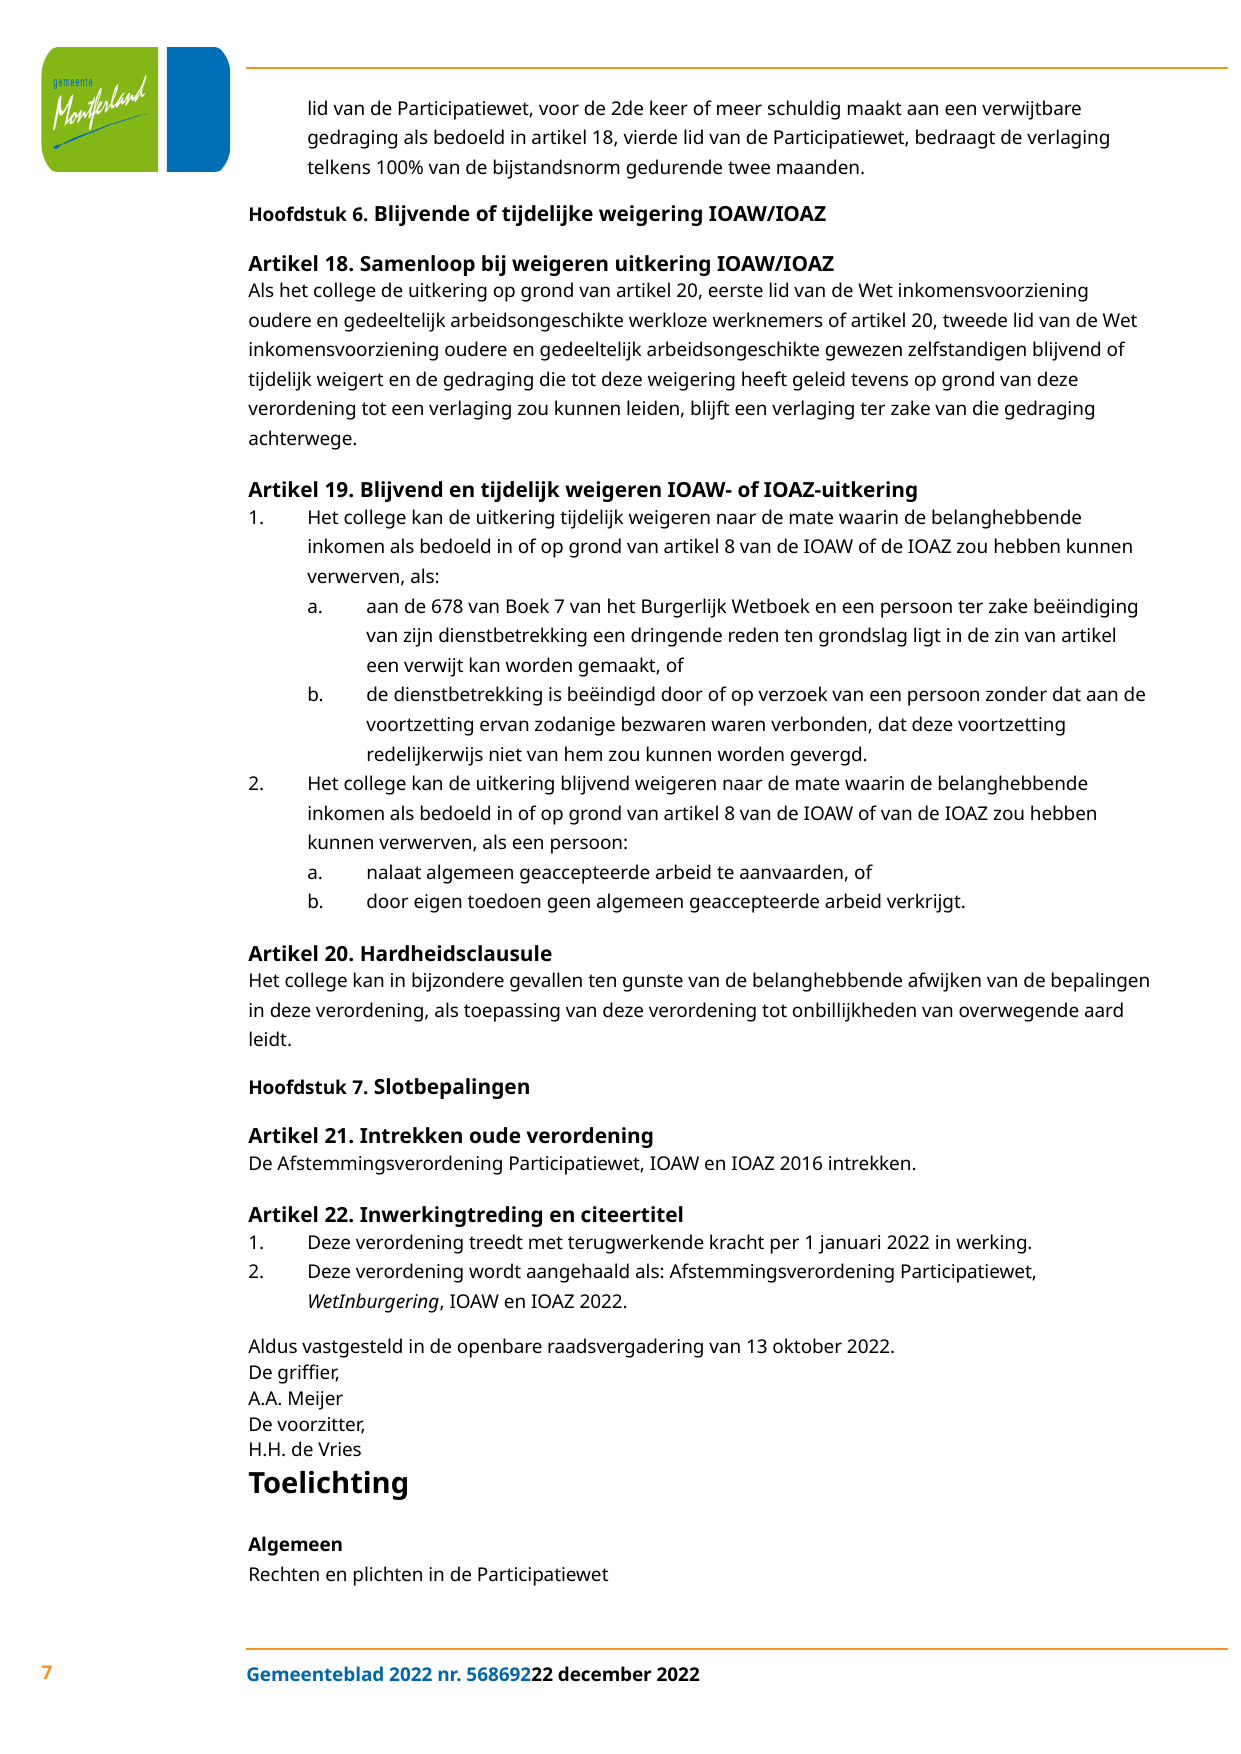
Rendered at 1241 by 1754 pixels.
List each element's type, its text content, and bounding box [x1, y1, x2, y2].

text Als het college de uitkering op grond van artikel 20, eerste lid van de Wet inkomensvoorziening oudere en gedeeltelijk arbeidsongeschikte werkloze werknemers of artikel 20, tweede lid van de Wet inkomensvoorziening oudere en gedeeltelijk arbeidsongeschikte gewezen zelfstandigen blijvend of tijdelijk weigert en de gedraging die tot deze weigering heeft geleid tevens op grond van deze verordening tot een verlaging zou kunnen leiden, blijft een verlaging ter zake van die gedraging achterwege. [248, 277, 1152, 451]
list nalaat algemeen geaccepteerde arbeid te aanvaarden, of [307, 859, 1152, 885]
text De griffier, [248, 1359, 1152, 1385]
list aan de 678 van Boek 7 van het Burgerlijk Wetboek en een persoon ter zake beëindiging van zijn dienstbetrekking een dringende reden ten grondslag ligt in de zin van artikel een verwijt kan worden gemaakt, of [307, 593, 1152, 678]
list door eigen toedoen geen algemeen geaccepteerde arbeid verkrijgt. [307, 889, 1152, 914]
text Rechten en plichten in de Participatiewet [248, 1561, 1152, 1586]
text H.H. de Vries [248, 1437, 1152, 1462]
text Hoofdstuk 7. Slotbepalingen [248, 1072, 1152, 1101]
text Het college kan in bijzondere gevallen ten gunste van de belanghebbende afwijken van de bepalingen in deze verordening, als toepassing van deze verordening tot onbillijkheden van overwegende aard leidt. [248, 967, 1152, 1052]
list lid van de Participatiewet, voor de 2de keer of meer schuldig maakt aan een verwijtbare gedraging als bedoeld in artikel 18, vierde lid van de Participatiewet, bedraagt de verlaging telkens 100% van de bijstandsnorm gedurende twee maanden. [248, 95, 1152, 180]
list de dienstbetrekking is beëindigd door of op verzoek van een persoon zonder dat aan de voortzetting ervan zodanige bezwaren waren verbonden, dat deze voortzetting redelijkerwijs niet van hem zou kunnen worden gevergd. [307, 682, 1152, 766]
text Toelichting [248, 1462, 1152, 1502]
list Het college kan de uitkering blijvend weigeren naar de mate waarin de belanghebbende inkomen als bedoeld in of op grond van artikel 8 van de IOAW of van de IOAZ zou hebben kunnen verwerven, als een persoon: [248, 770, 1152, 855]
text Artikel 22. Inwerkingtreding en citeertitel [248, 1200, 1152, 1229]
text Artikel 19. Blijvend en tijdelijk weigeren IOAW- of IOAZ-uitkering [248, 476, 1152, 504]
list Het college kan de uitkering tijdelijk weigeren naar de mate waarin de belanghebbende inkomen als bedoeld in of op grond van artikel 8 van de IOAW of de IOAZ zou hebben kunnen verwerven, als: [248, 504, 1152, 589]
list Deze verordening wordt aangehaald als: Afstemmingsverordening Participatiewet, WetInburgering, IOAW en IOAZ 2022. [248, 1258, 1152, 1314]
text De voorzitter, [248, 1411, 1152, 1437]
text Artikel 21. Intrekken oude verordening [248, 1122, 1152, 1150]
text Artikel 18. Samenloop bij weigeren uitkering IOAW/IOAZ [248, 249, 1152, 277]
text Hoofdstuk 6. Blijvende of tijdelijke weigering IOAW/IOAZ [248, 199, 1152, 228]
text A.A. Meijer [248, 1385, 1152, 1411]
picture [41, 47, 231, 172]
list Deze verordening treedt met terugwerkende kracht per 1 januari 2022 in werking. [248, 1229, 1152, 1254]
text Aldus vastgesteld in de openbare raadsvergadering van 13 oktober 2022. [248, 1334, 1152, 1359]
text Algemeen [248, 1531, 1152, 1557]
text De Afstemmingsverordening Participatiewet, IOAW en IOAZ 2016 intrekken. [248, 1150, 1152, 1176]
text Artikel 20. Hardheidsclausule [248, 939, 1152, 967]
